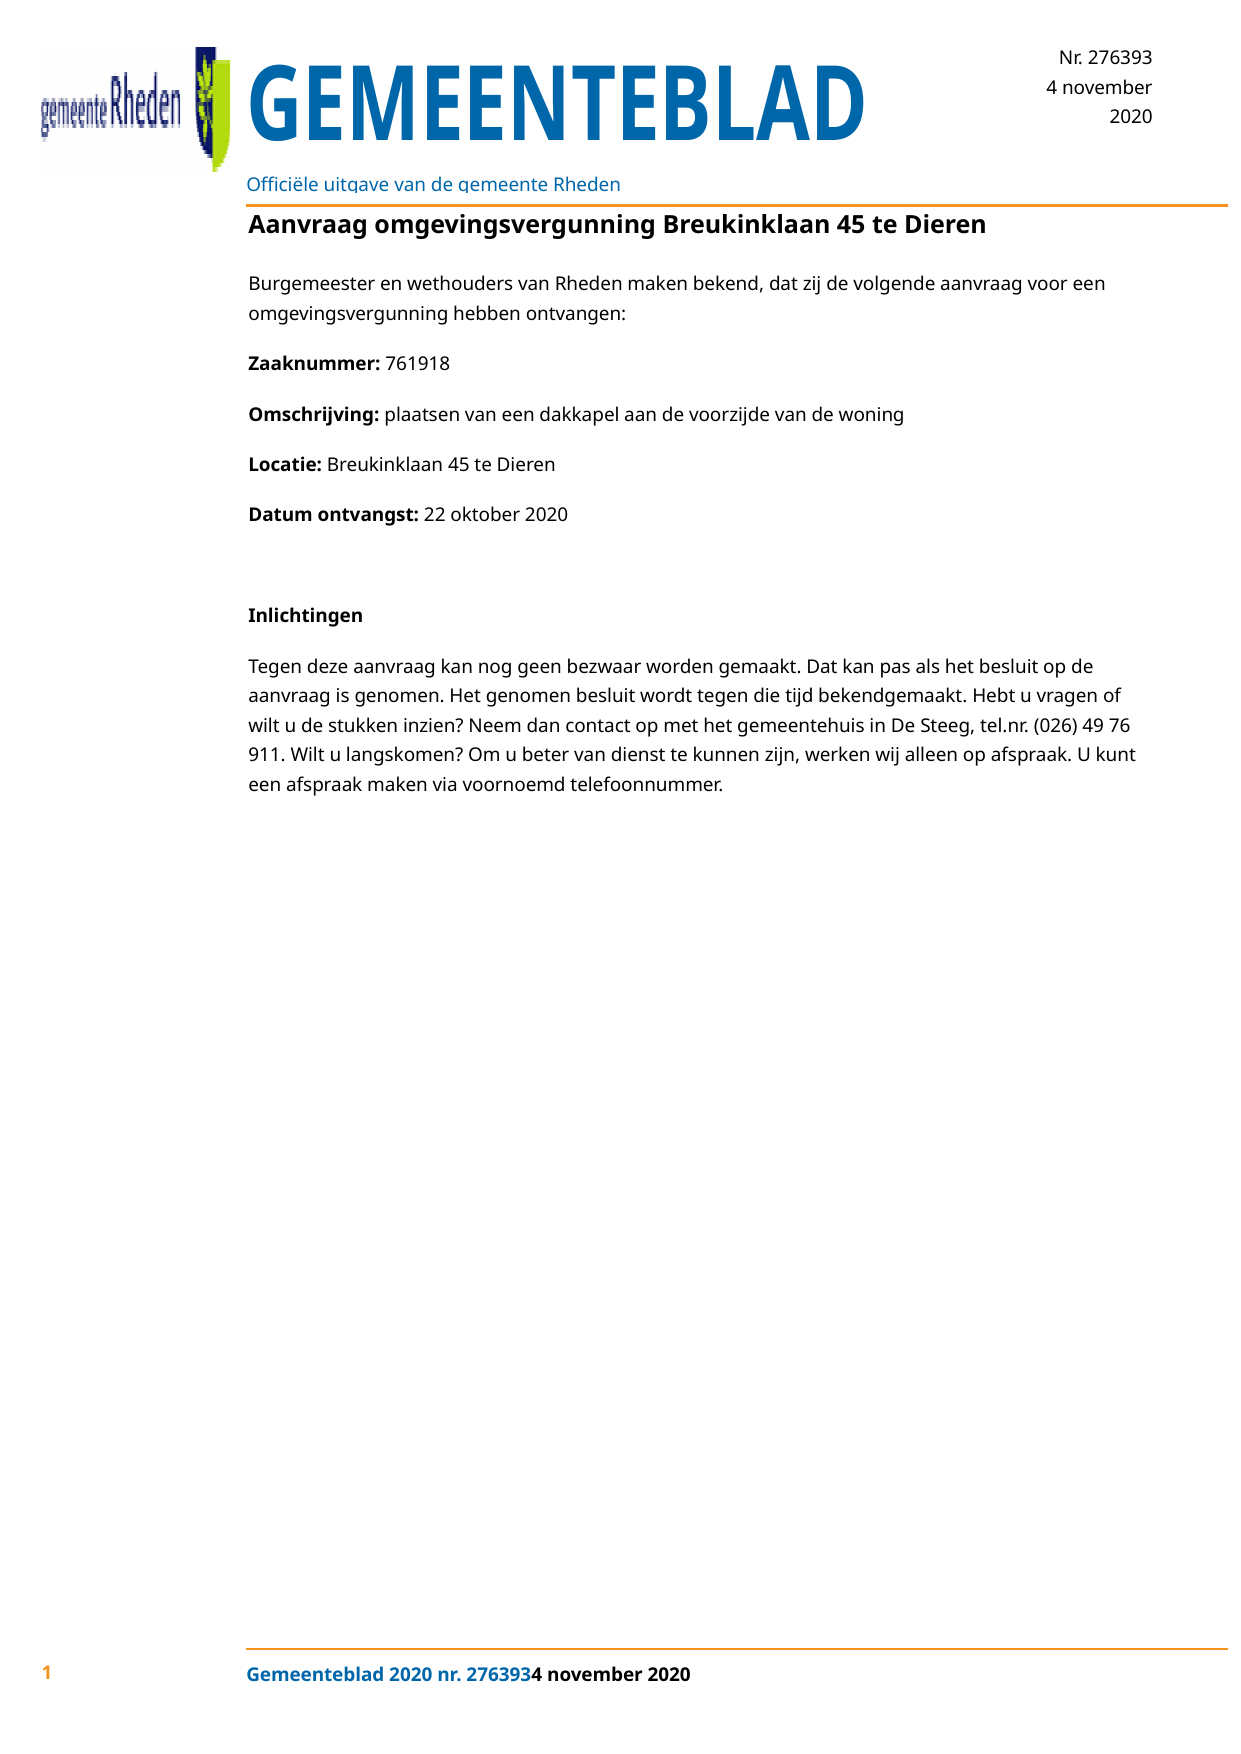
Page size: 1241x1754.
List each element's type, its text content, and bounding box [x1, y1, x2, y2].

text Inlichtingen [248, 602, 1152, 628]
picture [41, 47, 231, 172]
text Locatie: Breukinklaan 45 te Dieren [248, 451, 1152, 477]
text Datum ontvangst: 22 oktober 2020 [248, 502, 1152, 527]
text Tegen deze aanvraag kan nog geen bezwaar worden gemaakt. Dat kan pas als het besluit op de aanvraag is genomen. Het genomen besluit wordt tegen die tijd bekendgemaakt. Hebt u vragen of wilt u de stukken inzien? Neem dan contact op met het gemeentehuis in De Steeg, tel.nr. (026) 49 76 911. Wilt u langskomen? Om u beter van dienst te kunnen zijn, werken wij alleen op afspraak. U kunt een afspraak maken via voornoemd telefoonnummer. [248, 653, 1152, 797]
text Omschrijving: plaatsen van een dakkapel aan de voorzijde van de woning [248, 401, 1152, 426]
text Aanvraag omgevingsvergunning Breukinklaan 45 te Dieren [248, 207, 1152, 241]
text Zaaknummer: 761918 [248, 350, 1152, 376]
text Burgemeester en wethouders van Rheden maken bekend, dat zij de volgende aanvraag voor een omgevingsvergunning hebben ontvangen: [248, 270, 1152, 326]
